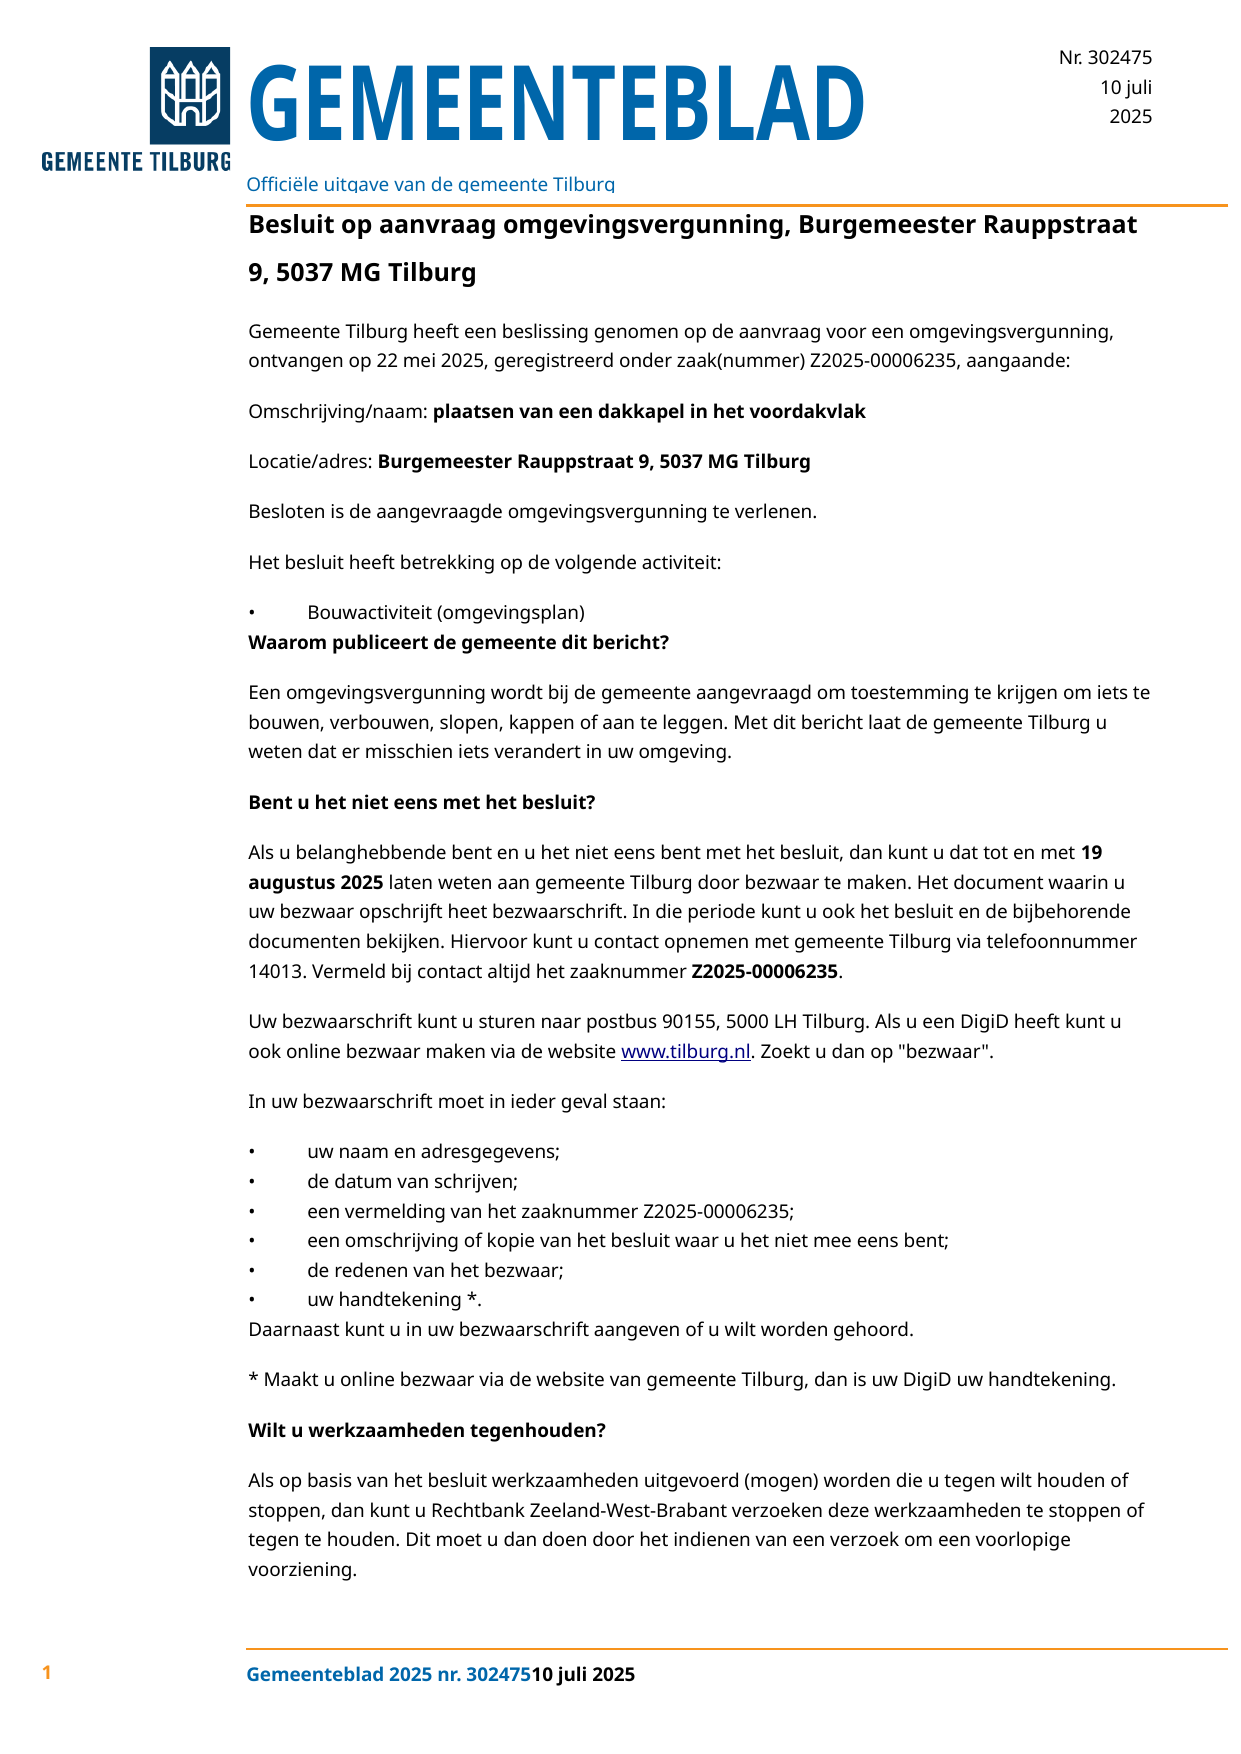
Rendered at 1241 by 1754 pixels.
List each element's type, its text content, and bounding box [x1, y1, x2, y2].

list Bouwactiviteit (omgevingsplan) [248, 599, 1152, 625]
text Gemeente Tilburg heeft een beslissing genomen op de aanvraag voor een omgevingsvergunning, ontvangen op 22 mei 2025, geregistreerd onder zaak(nummer) Z2025-00006235, aangaande: [248, 318, 1152, 373]
text Bent u het niet eens met het besluit? [248, 789, 1152, 815]
list de redenen van het bezwaar; [248, 1257, 1152, 1283]
text Het besluit heeft betrekking op de volgende activiteit: [248, 549, 1152, 575]
text In uw bezwaarschrift moet in ieder geval staan: [248, 1088, 1152, 1114]
text Locatie/adres: Burgemeester Rauppstraat 9, 5037 MG Tilburg [248, 448, 1152, 474]
text Wilt u werkzaamheden tegenhouden? [248, 1417, 1152, 1443]
list een vermelding van het zaaknummer Z2025-00006235; [248, 1198, 1152, 1224]
list een omschrijving of kopie van het besluit waar u het niet mee eens bent; [248, 1227, 1152, 1253]
text * Maakt u online bezwaar via de website van gemeente Tilburg, dan is uw DigiD uw handtekening. [248, 1367, 1152, 1392]
text Waarom publiceert de gemeente dit bericht? [248, 629, 1152, 655]
text Besluit op aanvraag omgevingsvergunning, Burgemeester Rauppstraat 9, 5037 MG Tilburg [248, 207, 1152, 288]
text Uw bezwaarschrift kunt u sturen naar postbus 90155, 5000 LH Tilburg. Als u een DigiD heeft kunt u ook online bezwaar maken via de website www.tilburg.nl. Zoekt u dan op "bezwaar". [248, 1008, 1152, 1064]
text Als op basis van het besluit werkzaamheden uitgevoerd (mogen) worden die u tegen wilt houden of stoppen, dan kunt u Rechtbank Zeeland-West-Brabant verzoeken deze werkzaamheden te stoppen of tegen te houden. Dit moet u dan doen door het indienen van een verzoek om een voorlopige voorziening. [248, 1467, 1152, 1582]
list uw handtekening *. [248, 1287, 1152, 1312]
text Daarnaast kunt u in uw bezwaarschrift aangeven of u wilt worden gehoord. [248, 1316, 1152, 1342]
text Omschrijving/naam: plaatsen van een dakkapel in het voordakvlak [248, 398, 1152, 424]
list uw naam en adresgegevens; [248, 1139, 1152, 1164]
picture [41, 47, 231, 172]
text Een omgevingsvergunning wordt bij de gemeente aangevraagd om toestemming te krijgen om iets te bouwen, verbouwen, slopen, kappen of aan te leggen. Met dit bericht laat de gemeente Tilburg u weten dat er misschien iets verandert in uw omgeving. [248, 679, 1152, 764]
list de datum van schrijven; [248, 1168, 1152, 1194]
text Besloten is de aangevraagde omgevingsvergunning te verlenen. [248, 499, 1152, 524]
text Als u belanghebbende bent en u het niet eens bent met het besluit, dan kunt u dat tot en met 19 augustus 2025 laten weten aan gemeente Tilburg door bezwaar te maken. Het document waarin u uw bezwaar opschrijft heet bezwaarschrift. In die periode kunt u ook het besluit en de bijbehorende documenten bekijken. Hiervoor kunt u contact opnemen met gemeente Tilburg via telefoonnummer 14013. Vermeld bij contact altijd het zaaknummer Z2025-00006235. [248, 839, 1152, 984]
